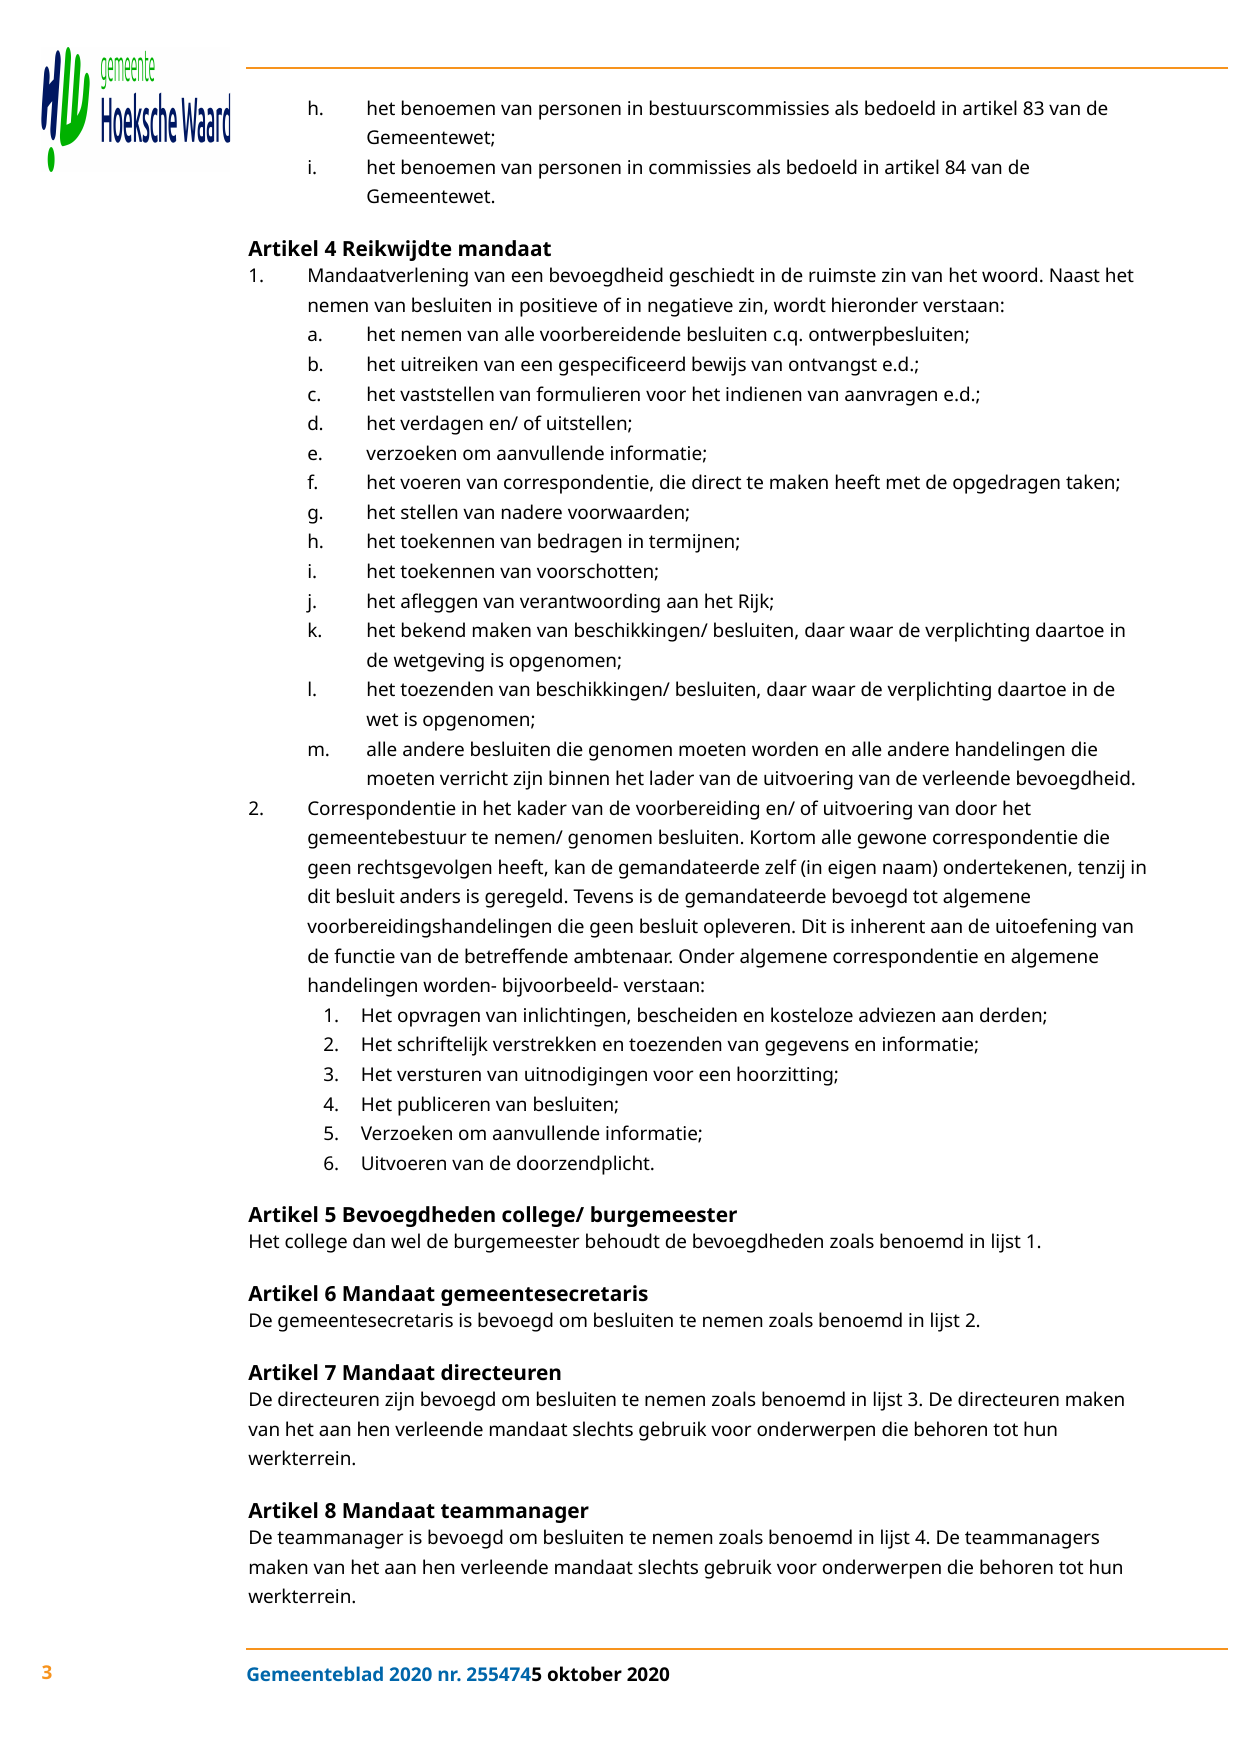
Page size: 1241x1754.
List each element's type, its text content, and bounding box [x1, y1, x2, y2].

text Artikel 4 Reikwijdte mandaat [248, 234, 1152, 262]
text Artikel 6 Mandaat gemeentesecretaris [248, 1279, 1152, 1308]
list het toezenden van beschikkingen/ besluiten, daar waar de verplichting daartoe in de wet is opgenomen; [307, 677, 1152, 732]
list het benoemen van personen in commissies als bedoeld in artikel 84 van de Gemeentewet. [307, 154, 1152, 209]
list Uitvoeren van de doorzendplicht. [323, 1150, 1152, 1176]
list Het schriftelijk verstrekken en toezenden van gegevens en informatie; [323, 1032, 1152, 1057]
list het verdagen en/ of uitstellen; [307, 410, 1152, 436]
list verzoeken om aanvullende informatie; [307, 440, 1152, 466]
text De teammanager is bevoegd om besluiten te nemen zoals benoemd in lijst 4. De teammanagers maken van het aan hen verleende mandaat slechts gebruik voor onderwerpen die behoren tot hun werkterrein. [248, 1524, 1152, 1609]
text De directeuren zijn bevoegd om besluiten te nemen zoals benoemd in lijst 3. De directeuren maken van het aan hen verleende mandaat slechts gebruik voor onderwerpen die behoren tot hun werkterrein. [248, 1386, 1152, 1471]
list het benoemen van personen in bestuurscommissies als bedoeld in artikel 83 van de Gemeentewet; [307, 95, 1152, 150]
list alle andere besluiten die genomen moeten worden en alle andere handelingen die moeten verricht zijn binnen het lader van de uitvoering van de verleende bevoegdheid. [307, 736, 1152, 791]
list het uitreiken van een gespecificeerd bewijs van ontvangst e.d.; [307, 351, 1152, 377]
list Correspondentie in het kader van de voorbereiding en/ of uitvoering van door het gemeentebestuur te nemen/ genomen besluiten. Kortom alle gewone correspondentie die geen rechtsgevolgen heeft, kan de gemandateerde zelf (in eigen naam) ondertekenen, tenzij in dit besluit anders is geregeld. Tevens is de gemandateerde bevoegd tot algemene voorbereidingshandelingen die geen besluit opleveren. Dit is inherent aan de uitoefening van de functie van de betreffende ambtenaar. Onder algemene correspondentie en algemene handelingen worden- bijvoorbeeld- verstaan: [248, 795, 1152, 998]
list Het opvragen van inlichtingen, bescheiden en kosteloze adviezen aan derden; [323, 1002, 1152, 1028]
picture [41, 47, 231, 172]
list het stellen van nadere voorwaarden; [307, 499, 1152, 525]
text Het college dan wel de burgemeester behoudt de bevoegdheden zoals benoemd in lijst 1. [248, 1229, 1152, 1254]
list het vaststellen van formulieren voor het indienen van aanvragen e.d.; [307, 381, 1152, 406]
list het toekennen van bedragen in termijnen; [307, 529, 1152, 554]
list Het publiceren van besluiten; [323, 1091, 1152, 1116]
list het voeren van correspondentie, die direct te maken heeft met de opgedragen taken; [307, 469, 1152, 495]
text Artikel 8 Mandaat teammanager [248, 1496, 1152, 1524]
list Verzoeken om aanvullende informatie; [323, 1120, 1152, 1146]
list Het versturen van uitnodigingen voor een hoorzitting; [323, 1061, 1152, 1087]
list het nemen van alle voorbereidende besluiten c.q. ontwerpbesluiten; [307, 322, 1152, 347]
list het afleggen van verantwoording aan het Rijk; [307, 588, 1152, 613]
list Mandaatverlening van een bevoegdheid geschiedt in de ruimste zin van het woord. Naast het nemen van besluiten in positieve of in negatieve zin, wordt hieronder verstaan: [248, 262, 1152, 318]
list het toekennen van voorschotten; [307, 558, 1152, 584]
text De gemeentesecretaris is bevoegd om besluiten te nemen zoals benoemd in lijst 2. [248, 1308, 1152, 1333]
list het bekend maken van beschikkingen/ besluiten, daar waar de verplichting daartoe in de wetgeving is opgenomen; [307, 617, 1152, 673]
text Artikel 7 Mandaat directeuren [248, 1358, 1152, 1386]
text Artikel 5 Bevoegdheden college/ burgemeester [248, 1200, 1152, 1229]
